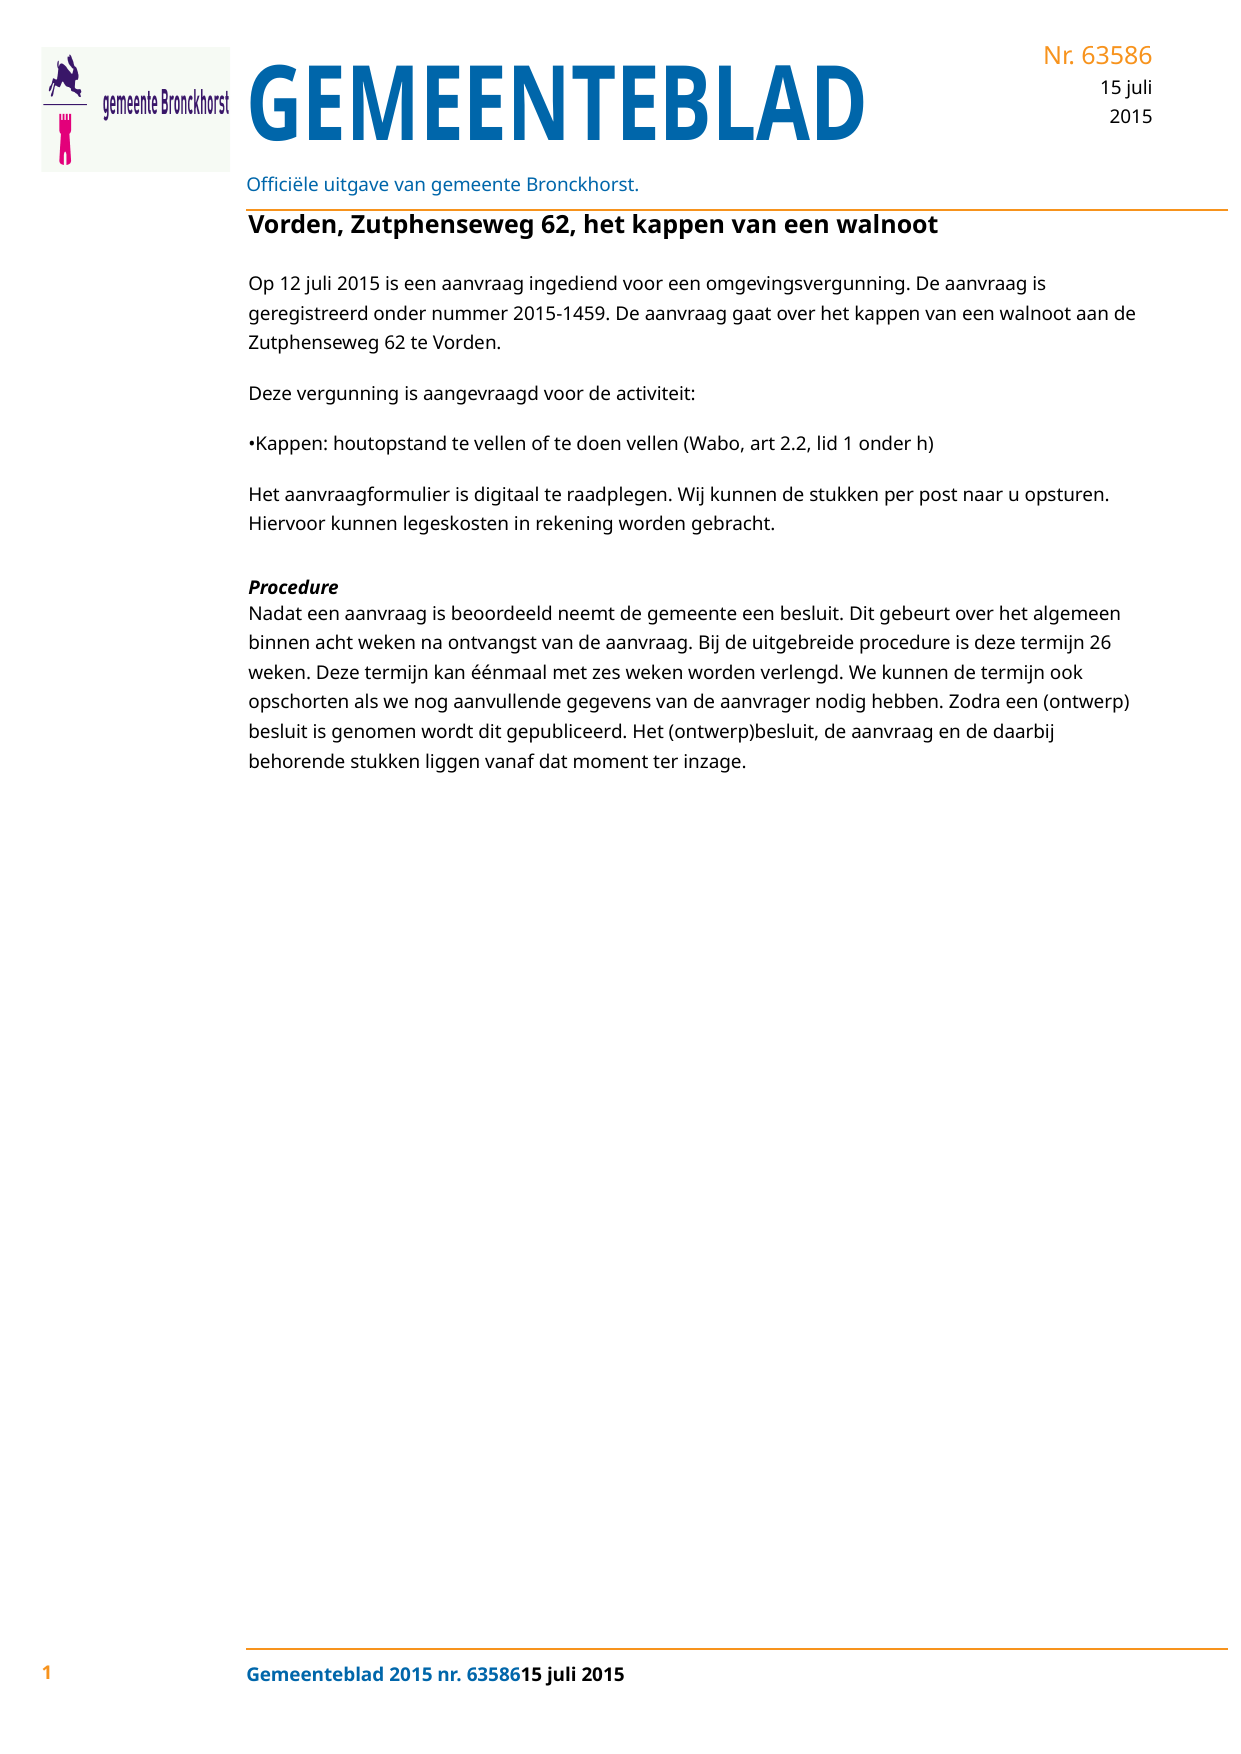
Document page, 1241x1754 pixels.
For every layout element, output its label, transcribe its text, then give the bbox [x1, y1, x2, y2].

text Nadat een aanvraag is beoordeeld neemt de gemeente een besluit. Dit gebeurt over het algemeen binnen acht weken na ontvangst van de aanvraag. Bij de uitgebreide procedure is deze termijn 26 weken. Deze termijn kan éénmaal met zes weken worden verlengd. We kunnen de termijn ook opschorten als we nog aanvullende gegevens van de aanvrager nodig hebben. Zodra een (ontwerp) besluit is genomen wordt dit gepubliceerd. Het (ontwerp)besluit, de aanvraag en de daarbij behorende stukken liggen vanaf dat moment ter inzage. [248, 600, 1152, 774]
text Procedure [248, 574, 1152, 600]
picture [41, 47, 231, 172]
text Op 12 juli 2015 is een aanvraag ingediend voor een omgevingsvergunning. De aanvraag is geregistreerd onder nummer 2015-1459. De aanvraag gaat over het kappen van een walnoot aan de Zutphenseweg 62 te Vorden. [248, 270, 1152, 355]
text •Kappen: houtopstand te vellen of te doen vellen (Wabo, art 2.2, lid 1 onder h) [248, 430, 1152, 456]
text Deze vergunning is aangevraagd voor de activiteit: [248, 380, 1152, 406]
text Vorden, Zutphenseweg 62, het kappen van een walnoot [248, 211, 1152, 241]
text Het aanvraagformulier is digitaal te raadplegen. Wij kunnen de stukken per post naar u opsturen. Hiervoor kunnen legeskosten in rekening worden gebracht. [248, 481, 1152, 536]
